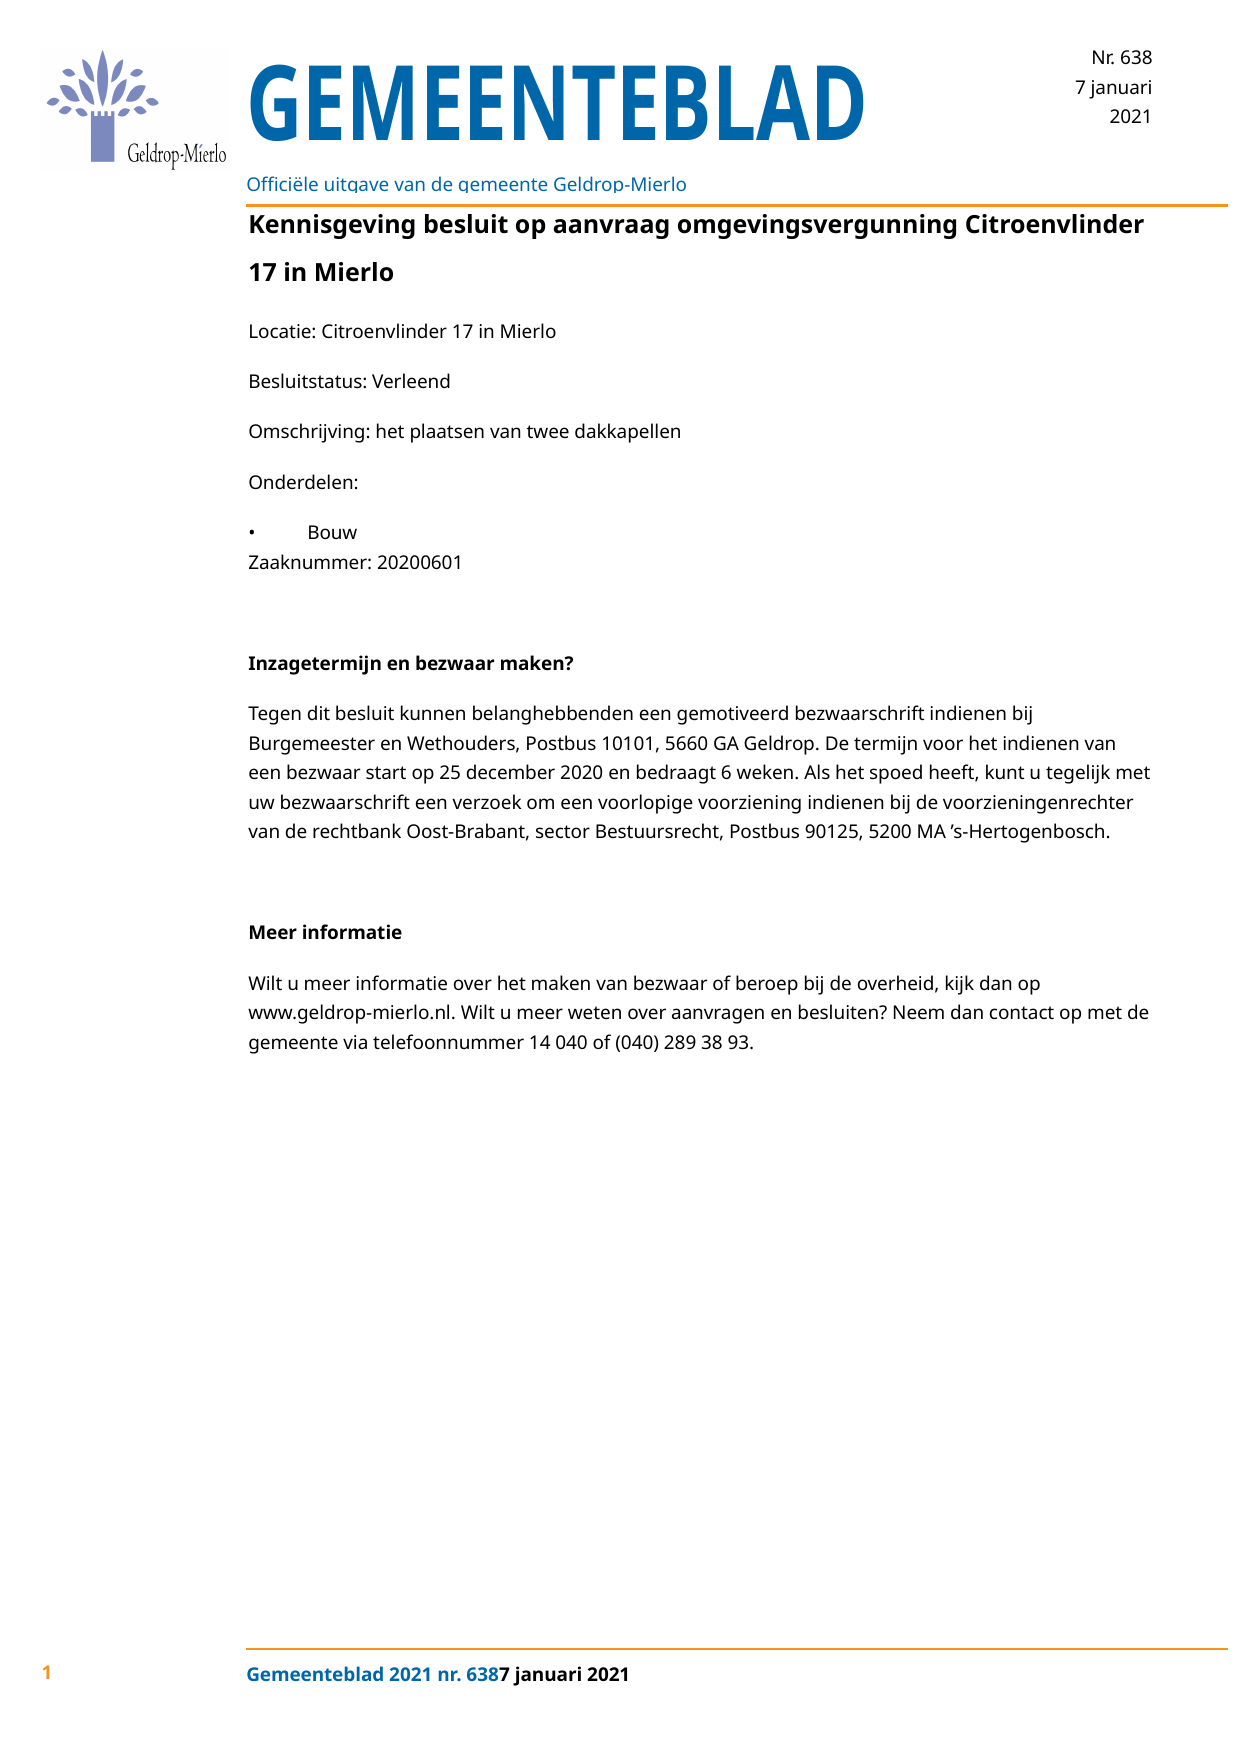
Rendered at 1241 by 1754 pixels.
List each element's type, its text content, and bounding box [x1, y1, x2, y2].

text Locatie: Citroenvlinder 17 in Mierlo [248, 318, 1152, 344]
text Besluitstatus: Verleend [248, 368, 1152, 394]
picture [41, 47, 231, 172]
text Inzagetermijn en bezwaar maken? [248, 650, 1152, 676]
list Bouw [248, 519, 1152, 545]
text Zaaknummer: 20200601 [248, 549, 1152, 575]
text Kennisgeving besluit op aanvraag omgevingsvergunning Citroenvlinder 17 in Mierlo [248, 207, 1152, 288]
text Onderdelen: [248, 469, 1152, 495]
text Wilt u meer informatie over het maken van bezwaar of beroep bij de overheid, kijk dan op www.geldrop-mierlo.nl. Wilt u meer weten over aanvragen en besluiten? Neem dan contact op met de gemeente via telefoonnummer 14 040 of (040) 289 38 93. [248, 970, 1152, 1055]
text Omschrijving: het plaatsen van twee dakkapellen [248, 419, 1152, 444]
text Tegen dit besluit kunnen belanghebbenden een gemotiveerd bezwaarschrift indienen bij Burgemeester en Wethouders, Postbus 10101, 5660 GA Geldrop. De termijn voor het indienen van een bezwaar start op 25 december 2020 en bedraagt 6 weken. Als het spoed heeft, kunt u tegelijk met uw bezwaarschrift een verzoek om een voorlopige voorziening indienen bij de voorzieningenrechter van de rechtbank Oost-Brabant, sector Bestuursrecht, Postbus 90125, 5200 MA ’s-Hertogenbosch. [248, 700, 1152, 844]
text Meer informatie [248, 919, 1152, 945]
